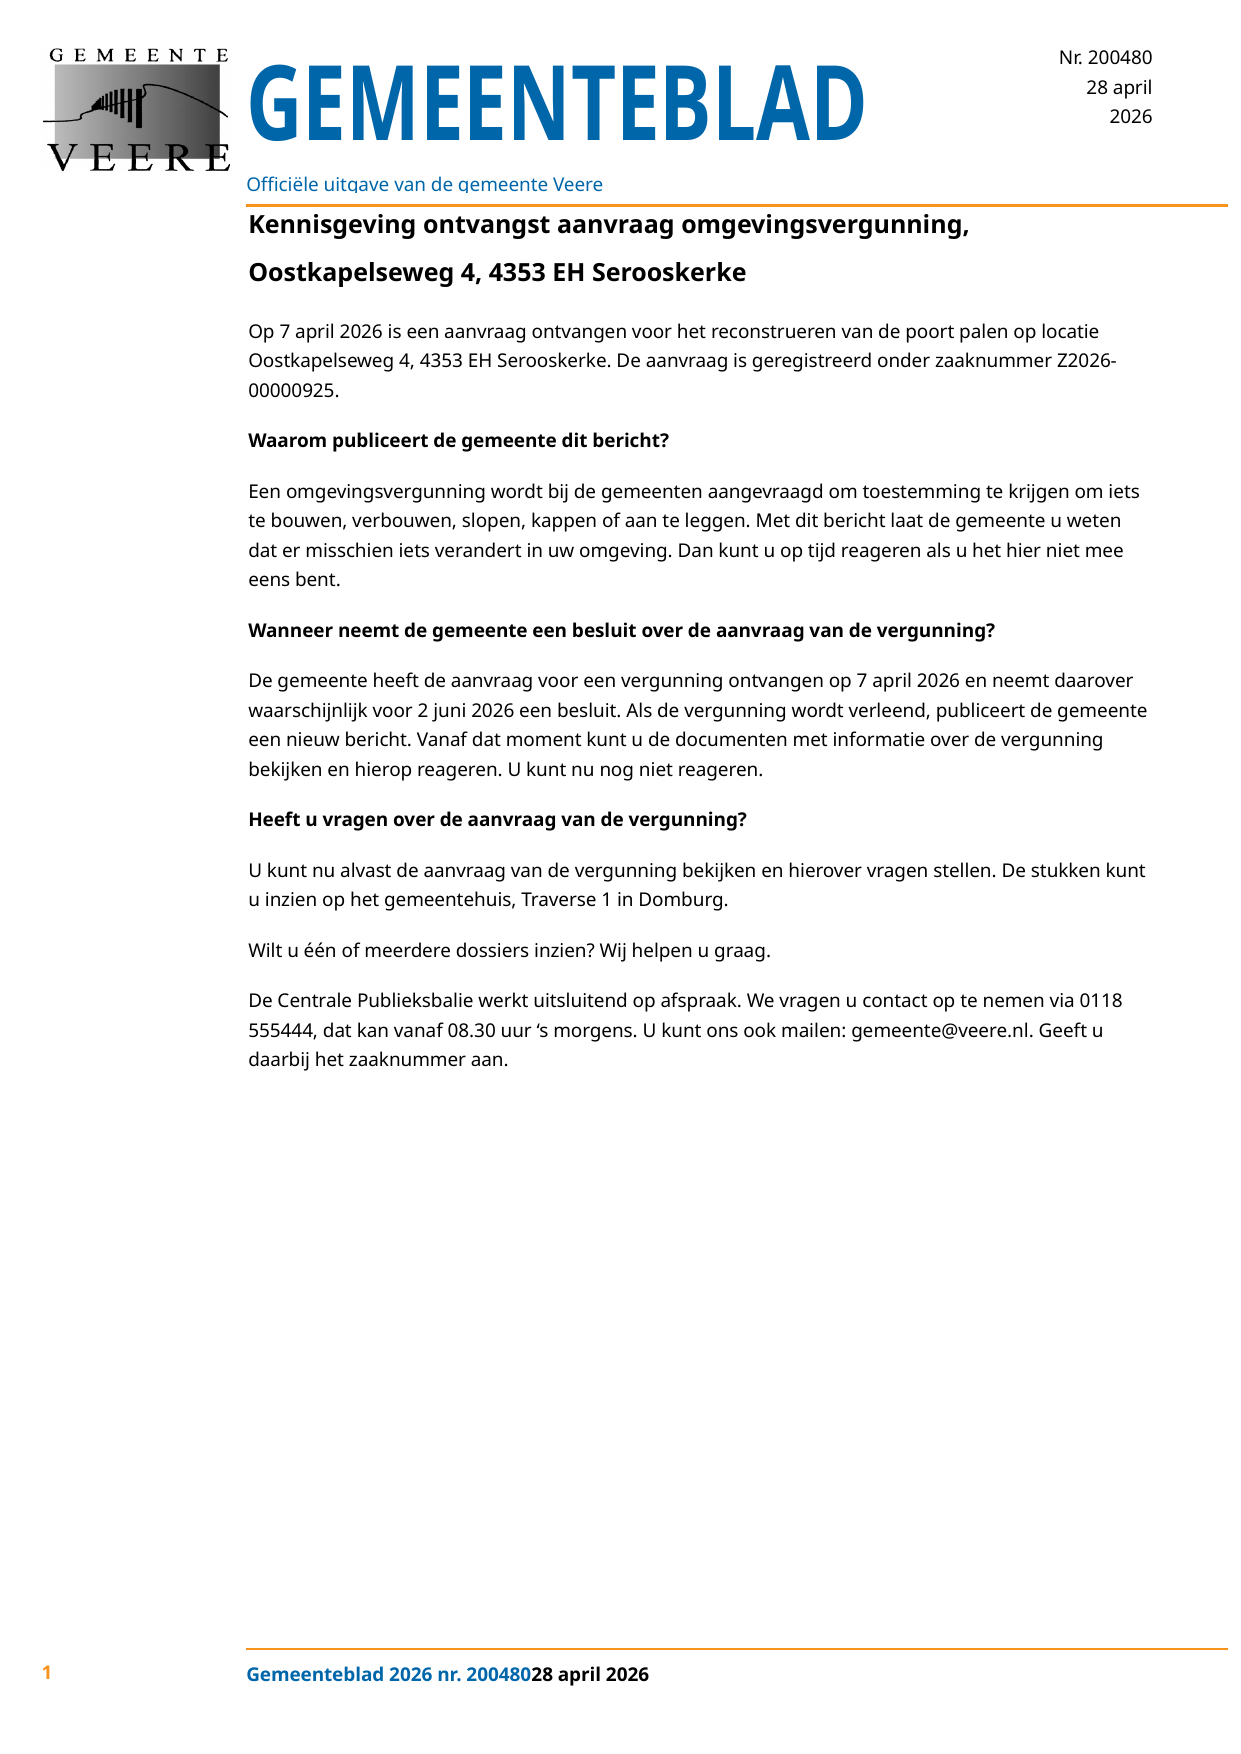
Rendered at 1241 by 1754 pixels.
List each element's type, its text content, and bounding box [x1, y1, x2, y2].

text De gemeente heeft de aanvraag voor een vergunning ontvangen op 7 april 2026 en neemt daarover waarschijnlijk voor 2 juni 2026 een besluit. Als de vergunning wordt verleend, publiceert de gemeente een nieuw bericht. Vanaf dat moment kunt u de documenten met informatie over de vergunning bekijken en hierop reageren. U kunt nu nog niet reageren. [248, 667, 1152, 782]
text De Centrale Publieksbalie werkt uitsluitend op afspraak. We vragen u contact op te nemen via 0118 555444, dat kan vanaf 08.30 uur ‘s morgens. U kunt ons ook mailen: gemeente@veere.nl. Geeft u daarbij het zaaknummer aan. [248, 987, 1152, 1072]
text Waarom publiceert de gemeente dit bericht? [248, 427, 1152, 453]
text Op 7 april 2026 is een aanvraag ontvangen voor het reconstrueren van de poort palen op locatie Oostkapelseweg 4, 4353 EH Serooskerke. De aanvraag is geregistreerd onder zaaknummer Z2026-00000925. [248, 318, 1152, 403]
text Kennisgeving ontvangst aanvraag omgevingsvergunning, Oostkapelseweg 4, 4353 EH Serooskerke [248, 207, 1152, 288]
text U kunt nu alvast de aanvraag van de vergunning bekijken en hierover vragen stellen. De stukken kunt u inzien op het gemeentehuis, Traverse 1 in Domburg. [248, 857, 1152, 912]
text Heeft u vragen over de aanvraag van de vergunning? [248, 807, 1152, 832]
text Wilt u één of meerdere dossiers inzien? Wij helpen u graag. [248, 937, 1152, 963]
text Wanneer neemt de gemeente een besluit over de aanvraag van de vergunning? [248, 617, 1152, 643]
text Een omgevingsvergunning wordt bij de gemeenten aangevraagd om toestemming te krijgen om iets te bouwen, verbouwen, slopen, kappen of aan te leggen. Met dit bericht laat de gemeente u weten dat er misschien iets verandert in uw omgeving. Dan kunt u op tijd reageren als u het hier niet mee eens bent. [248, 478, 1152, 592]
picture [41, 47, 231, 172]
